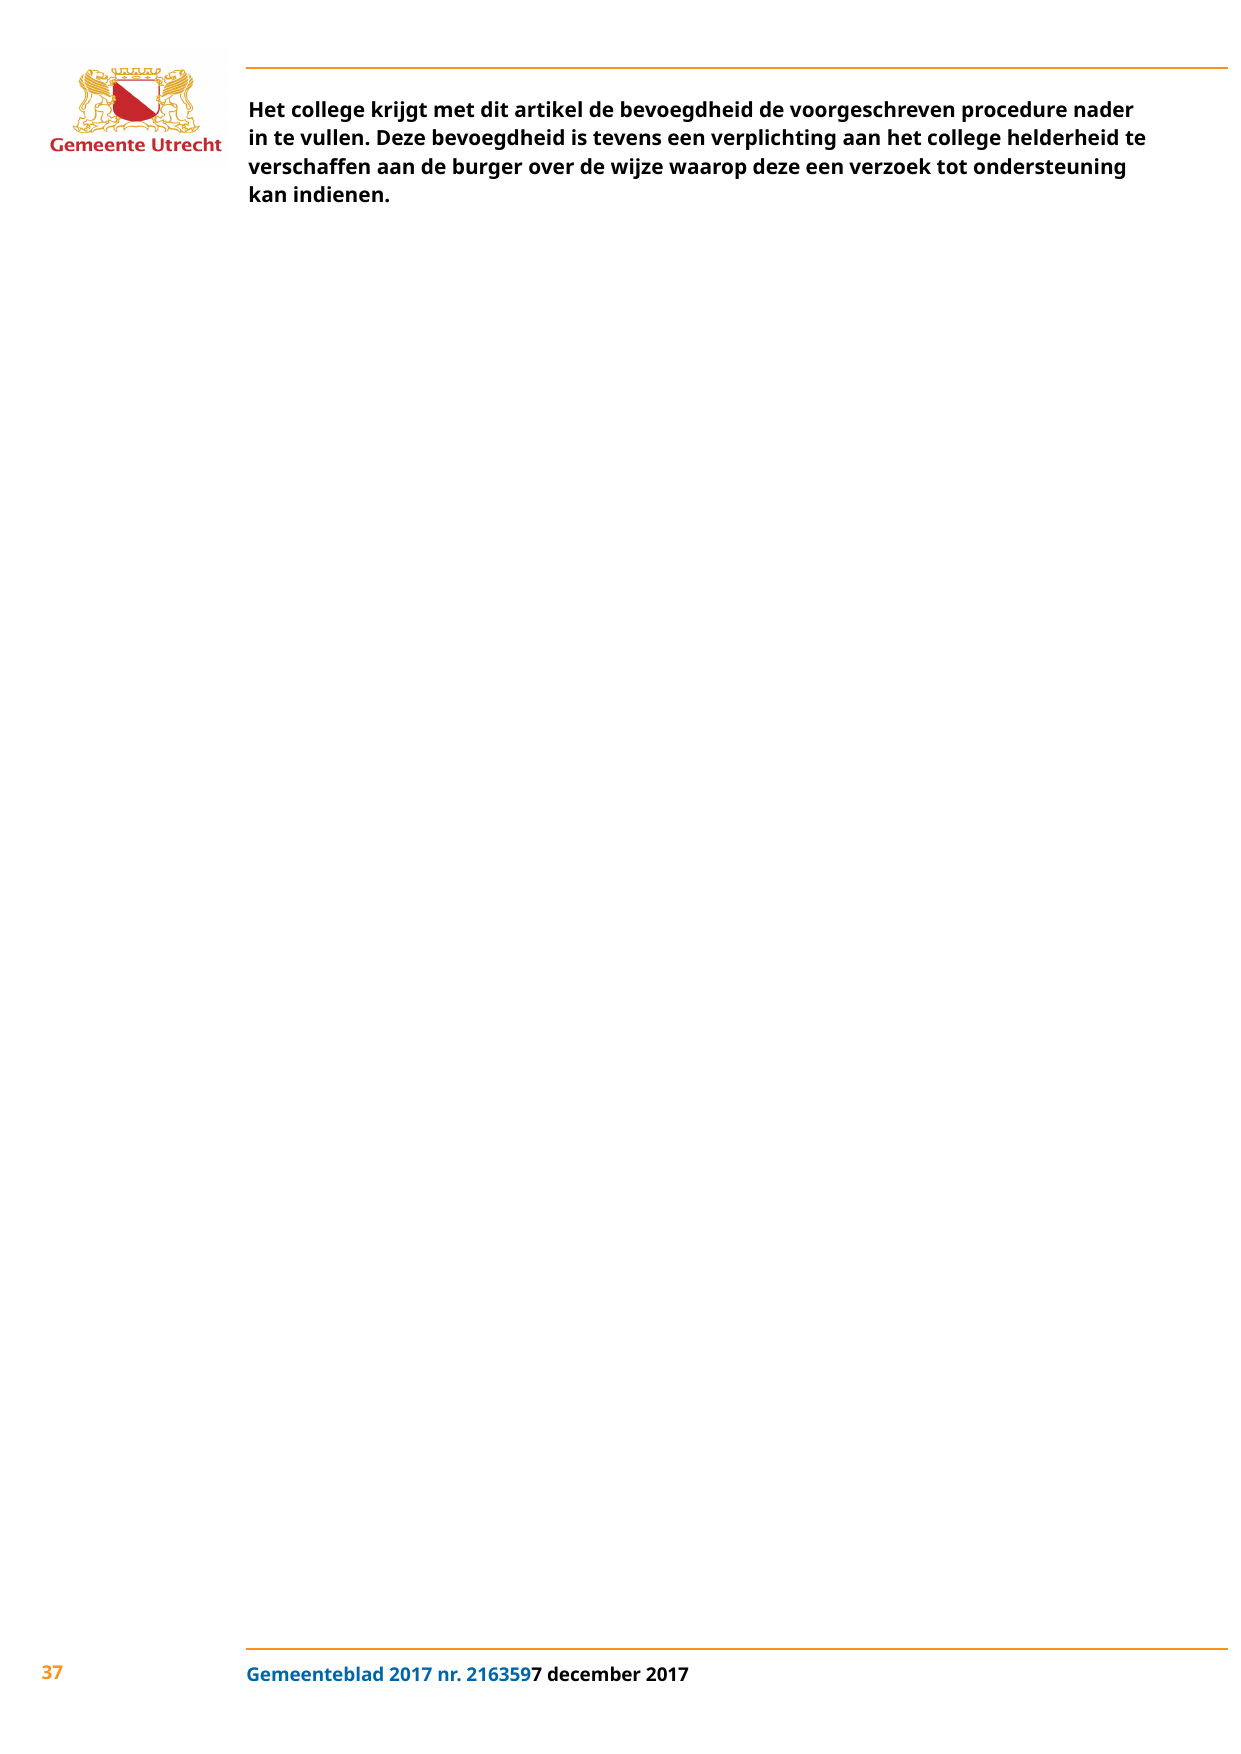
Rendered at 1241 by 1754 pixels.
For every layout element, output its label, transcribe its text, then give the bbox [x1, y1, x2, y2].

picture [41, 47, 231, 172]
text Het college krijgt met dit artikel de bevoegdheid de voorgeschreven procedure nader in te vullen. Deze bevoegdheid is tevens een verplichting aan het college helderheid te verschaffen aan de burger over de wijze waarop deze een verzoek tot ondersteuning kan indienen. [248, 95, 1152, 209]
